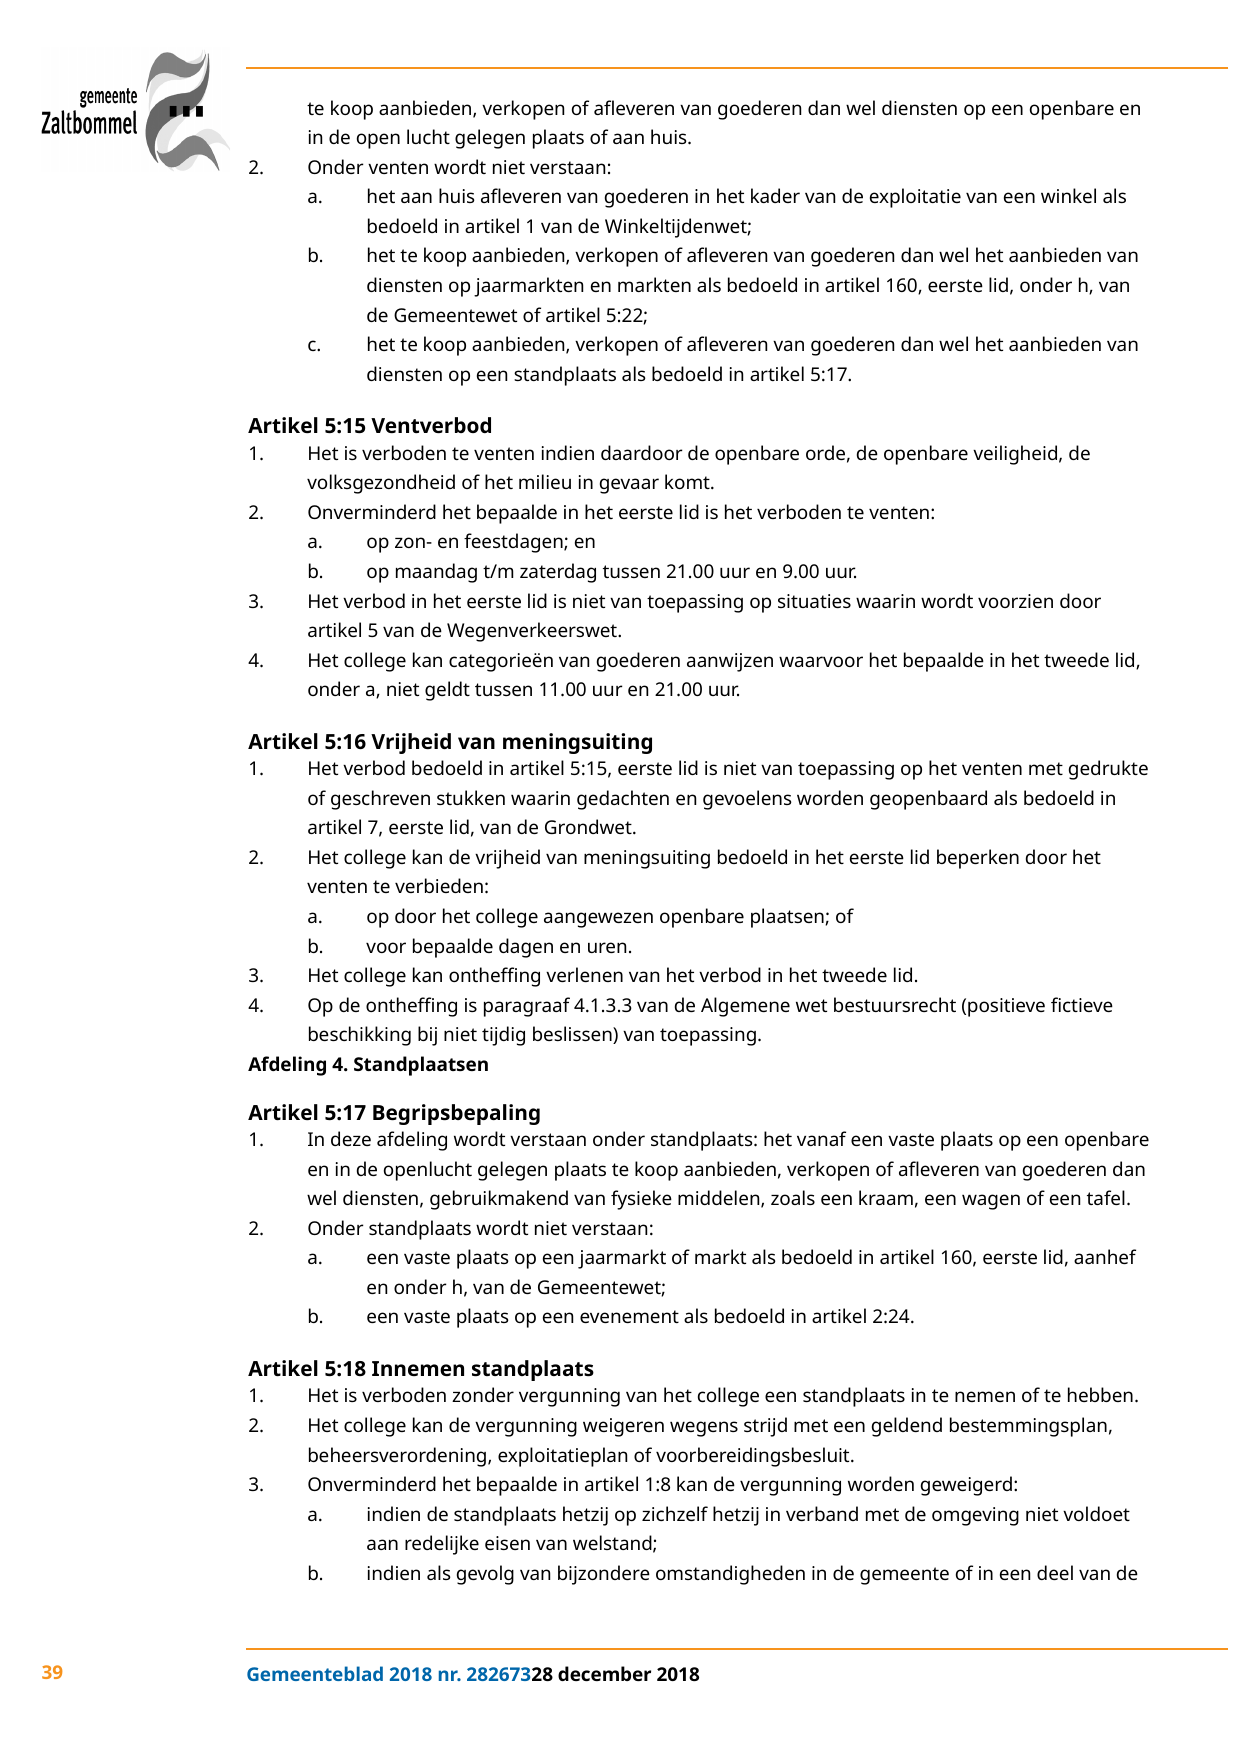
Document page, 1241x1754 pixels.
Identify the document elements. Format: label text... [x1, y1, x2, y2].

text Artikel 5:16 Vrijheid van meningsuiting [248, 727, 1152, 755]
list indien de standplaats hetzij op zichzelf hetzij in verband met de omgeving niet voldoet aan redelijke eisen van welstand; [307, 1501, 1152, 1556]
list een vaste plaats op een jaarmarkt of markt als bedoeld in artikel 160, eerste lid, aanhef en onder h, van de Gemeentewet; [307, 1244, 1152, 1300]
list Onverminderd het bepaalde in het eerste lid is het verboden te venten: [248, 499, 1152, 525]
list Het college kan de vrijheid van meningsuiting bedoeld in het eerste lid beperken door het venten te verbieden: [248, 844, 1152, 899]
list voor bepaalde dagen en uren. [307, 933, 1152, 959]
list Onder venten wordt niet verstaan: [248, 154, 1152, 180]
text Artikel 5:17 Begripsbepaling [248, 1098, 1152, 1126]
text Artikel 5:18 Innemen standplaats [248, 1354, 1152, 1383]
list het te koop aanbieden, verkopen of afleveren van goederen dan wel het aanbieden van diensten op jaarmarkten en markten als bedoeld in artikel 160, eerste lid, onder h, van de Gemeentewet of artikel 5:22; [307, 243, 1152, 328]
list een vaste plaats op een evenement als bedoeld in artikel 2:24. [307, 1304, 1152, 1329]
list Het college kan ontheffing verlenen van het verbod in het tweede lid. [248, 962, 1152, 988]
list Onverminderd het bepaalde in artikel 1:8 kan de vergunning worden geweigerd: [248, 1471, 1152, 1497]
picture [41, 47, 231, 172]
list Het verbod in het eerste lid is niet van toepassing op situaties waarin wordt voorzien door artikel 5 van de Wegenverkeerswet. [248, 588, 1152, 643]
list het te koop aanbieden, verkopen of afleveren van goederen dan wel het aanbieden van diensten op een standplaats als bedoeld in artikel 5:17. [307, 331, 1152, 387]
list Op de ontheffing is paragraaf 4.1.3.3 van de Algemene wet bestuursrecht (positieve fictieve beschikking bij niet tijdig beslissen) van toepassing. [248, 992, 1152, 1047]
list op door het college aangewezen openbare plaatsen; of [307, 903, 1152, 929]
list Het is verboden zonder vergunning van het college een standplaats in te nemen of te hebben. [248, 1383, 1152, 1408]
text Artikel 5:15 Ventverbod [248, 411, 1152, 440]
list te koop aanbieden, verkopen of afleveren van goederen dan wel diensten op een openbare en in de open lucht gelegen plaats of aan huis. [248, 95, 1152, 150]
list het aan huis afleveren van goederen in het kader van de exploitatie van een winkel als bedoeld in artikel 1 van de Winkeltijdenwet; [307, 183, 1152, 239]
list op zon- en feestdagen; en [307, 529, 1152, 554]
list Het is verboden te venten indien daardoor de openbare orde, de openbare veiligheid, de volksgezondheid of het milieu in gevaar komt. [248, 440, 1152, 495]
list In deze afdeling wordt verstaan onder standplaats: het vanaf een vaste plaats op een openbare en in de openlucht gelegen plaats te koop aanbieden, verkopen of afleveren van goederen dan wel diensten, gebruikmakend van fysieke middelen, zoals een kraam, een wagen of een tafel. [248, 1126, 1152, 1211]
list Het verbod bedoeld in artikel 5:15, eerste lid is niet van toepassing op het venten met gedrukte of geschreven stukken waarin gedachten en gevoelens worden geopenbaard als bedoeld in artikel 7, eerste lid, van de Grondwet. [248, 755, 1152, 840]
list Het college kan de vergunning weigeren wegens strijd met een geldend bestemmingsplan, beheersverordening, exploitatieplan of voorbereidingsbesluit. [248, 1412, 1152, 1467]
list indien als gevolg van bijzondere omstandigheden in de gemeente of in een deel van de [307, 1560, 1152, 1586]
list Onder standplaats wordt niet verstaan: [248, 1215, 1152, 1241]
text Afdeling 4. Standplaatsen [248, 1051, 1152, 1077]
list Het college kan categorieën van goederen aanwijzen waarvoor het bepaalde in het tweede lid, onder a, niet geldt tussen 11.00 uur en 21.00 uur. [248, 647, 1152, 702]
list op maandag t/m zaterdag tussen 21.00 uur en 9.00 uur. [307, 558, 1152, 584]
